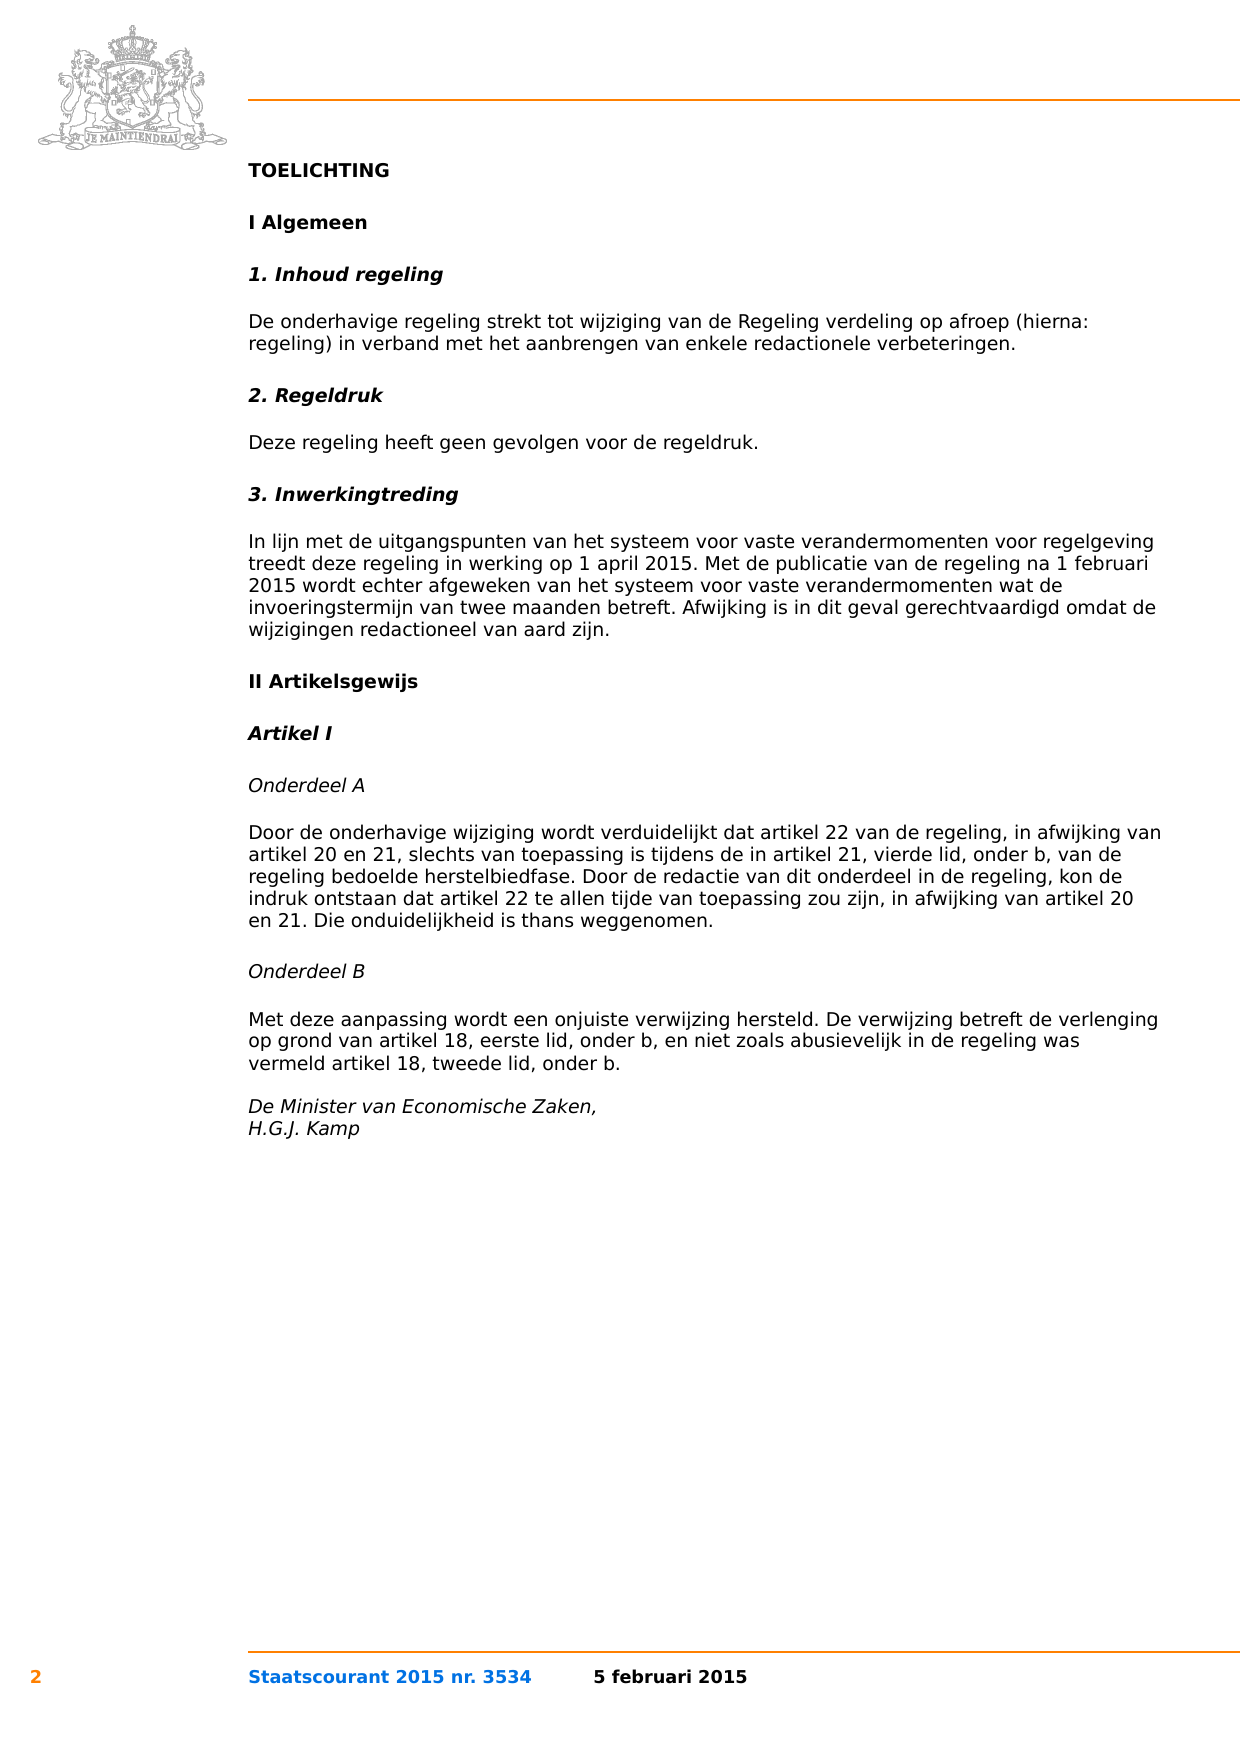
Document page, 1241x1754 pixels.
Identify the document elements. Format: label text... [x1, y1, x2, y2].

subtitle II Artikelsgewijs [248, 671, 1163, 693]
subtitle I Algemeen [248, 212, 1163, 234]
text De Minister van Economische Zaken, H.G.J. Kamp [248, 1096, 1163, 1140]
subtitle Onderdeel A [248, 774, 1163, 797]
subtitle 2. Regeldruk [248, 385, 1163, 407]
picture [38, 25, 227, 150]
text Door de onderhavige wijziging wordt verduidelijkt dat artikel 22 van de regeling, in afwijking van artikel 20 en 21, slechts van toepassing is tijdens de in artikel 21, vierde lid, onder b, van de regeling bedoelde herstelbiedfase. Door de redactie van dit onderdeel in de regeling, kon de indruk ontstaan dat artikel 22 te allen tijde van toepassing zou zijn, in afwijking van artikel 20 en 21. Die onduidelijkheid is thans weggenomen. [248, 822, 1163, 931]
subtitle 1. Inhoud regeling [248, 264, 1163, 286]
subtitle Onderdeel B [248, 961, 1163, 983]
subtitle 3. Inwerkingtreding [248, 484, 1163, 506]
subtitle Artikel I [248, 723, 1163, 744]
text Deze regeling heeft geen gevolgen voor de regeldruk. [248, 432, 1163, 454]
text De onderhavige regeling strekt tot wijziging van de Regeling verdeling op afroep (hierna: regeling) in verband met het aanbrengen van enkele redactionele verbeteringen. [248, 311, 1163, 355]
text In lijn met de uitgangspunten van het systeem voor vaste verandermomenten voor regelgeving treedt deze regeling in werking op 1 april 2015. Met de publicatie van de regeling na 1 februari 2015 wordt echter afgeweken van het systeem voor vaste verandermomenten wat de invoeringstermijn van twee maanden betreft. Afwijking is in dit geval gerechtvaardigd omdat de wijzigingen redactioneel van aard zijn. [248, 531, 1163, 641]
subtitle TOELICHTING [248, 160, 1163, 182]
text Met deze aanpassing wordt een onjuiste verwijzing hersteld. De verwijzing betreft de verlenging op grond van artikel 18, eerste lid, onder b, en niet zoals abusievelijk in de regeling was vermeld artikel 18, tweede lid, onder b. [248, 1008, 1163, 1074]
